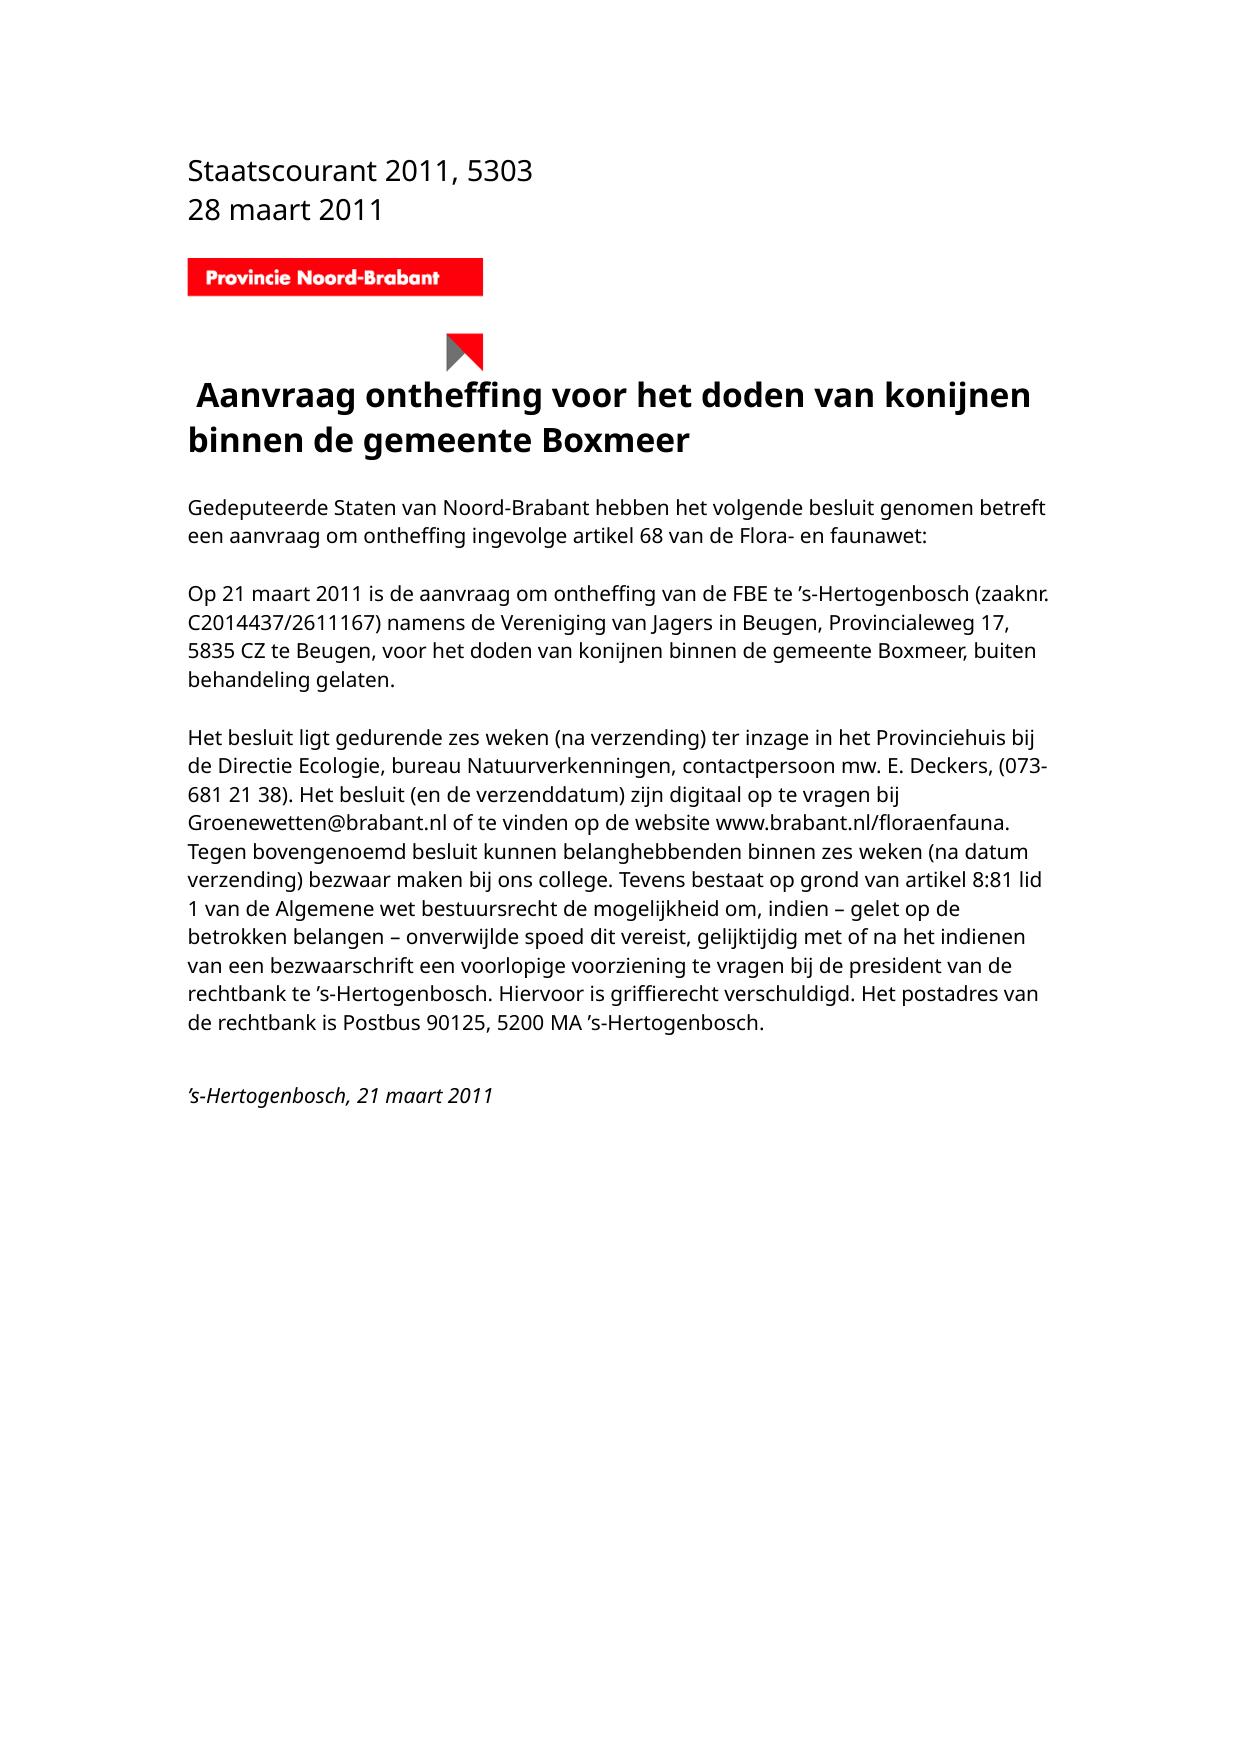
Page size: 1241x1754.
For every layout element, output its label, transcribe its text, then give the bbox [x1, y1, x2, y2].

text ’s-Hertogenbosch, 21 maart 2011 [187, 1081, 1053, 1109]
text Gedeputeerde Staten van Noord-Brabant hebben het volgende besluit genomen betreft een aanvraag om ontheffing ingevolge artikel 68 van de Flora- en faunawet: [187, 493, 1053, 549]
text Het besluit ligt gedurende zes weken (na verzending) ter inzage in het Provinciehuis bij de Directie Ecologie, bureau Natuurverkenningen, contactpersoon mw. E. Deckers, (073-681 21 38). Het besluit (en de verzenddatum) zijn digitaal op te vragen bij Groenewetten@brabant.nl of te vinden op de website www.brabant.nl/floraenfauna. [187, 723, 1053, 837]
text 28 maart 2011 [187, 190, 1053, 229]
text Op 21 maart 2011 is de aanvraag om ontheffing van de FBE te ’s-Hertogenbosch (zaaknr. C2014437/2611167) namens de Vereniging van Jagers in Beugen, Provincialeweg 17, 5835 CZ te Beugen, voor het doden van konijnen binnen de gemeente Boxmeer, buiten behandeling gelaten. [187, 579, 1053, 693]
text Tegen bovengenoemd besluit kunnen belanghebbenden binnen zes weken (na datum verzending) bezwaar maken bij ons college. Tevens bestaat op grond van artikel 8:81 lid 1 van de Algemene wet bestuursrecht de mogelijkheid om, indien – gelet op de betrokken belangen – onverwijlde spoed dit vereist, gelijktijdig met of na het indienen van een bezwaarschrift een voorlopige voorziening te vragen bij de president van de rechtbank te ’s-Hertogenbosch. Hiervoor is griffierecht verschuldigd. Het postadres van de rechtbank is Postbus 90125, 5200 MA ’s-Hertogenbosch. [187, 837, 1053, 1036]
subtitle Aanvraag ontheffing voor het doden van konijnen binnen de gemeente Boxmeer [187, 271, 1053, 463]
picture [187, 258, 484, 372]
text Staatscourant 2011, 5303 [187, 150, 1053, 190]
